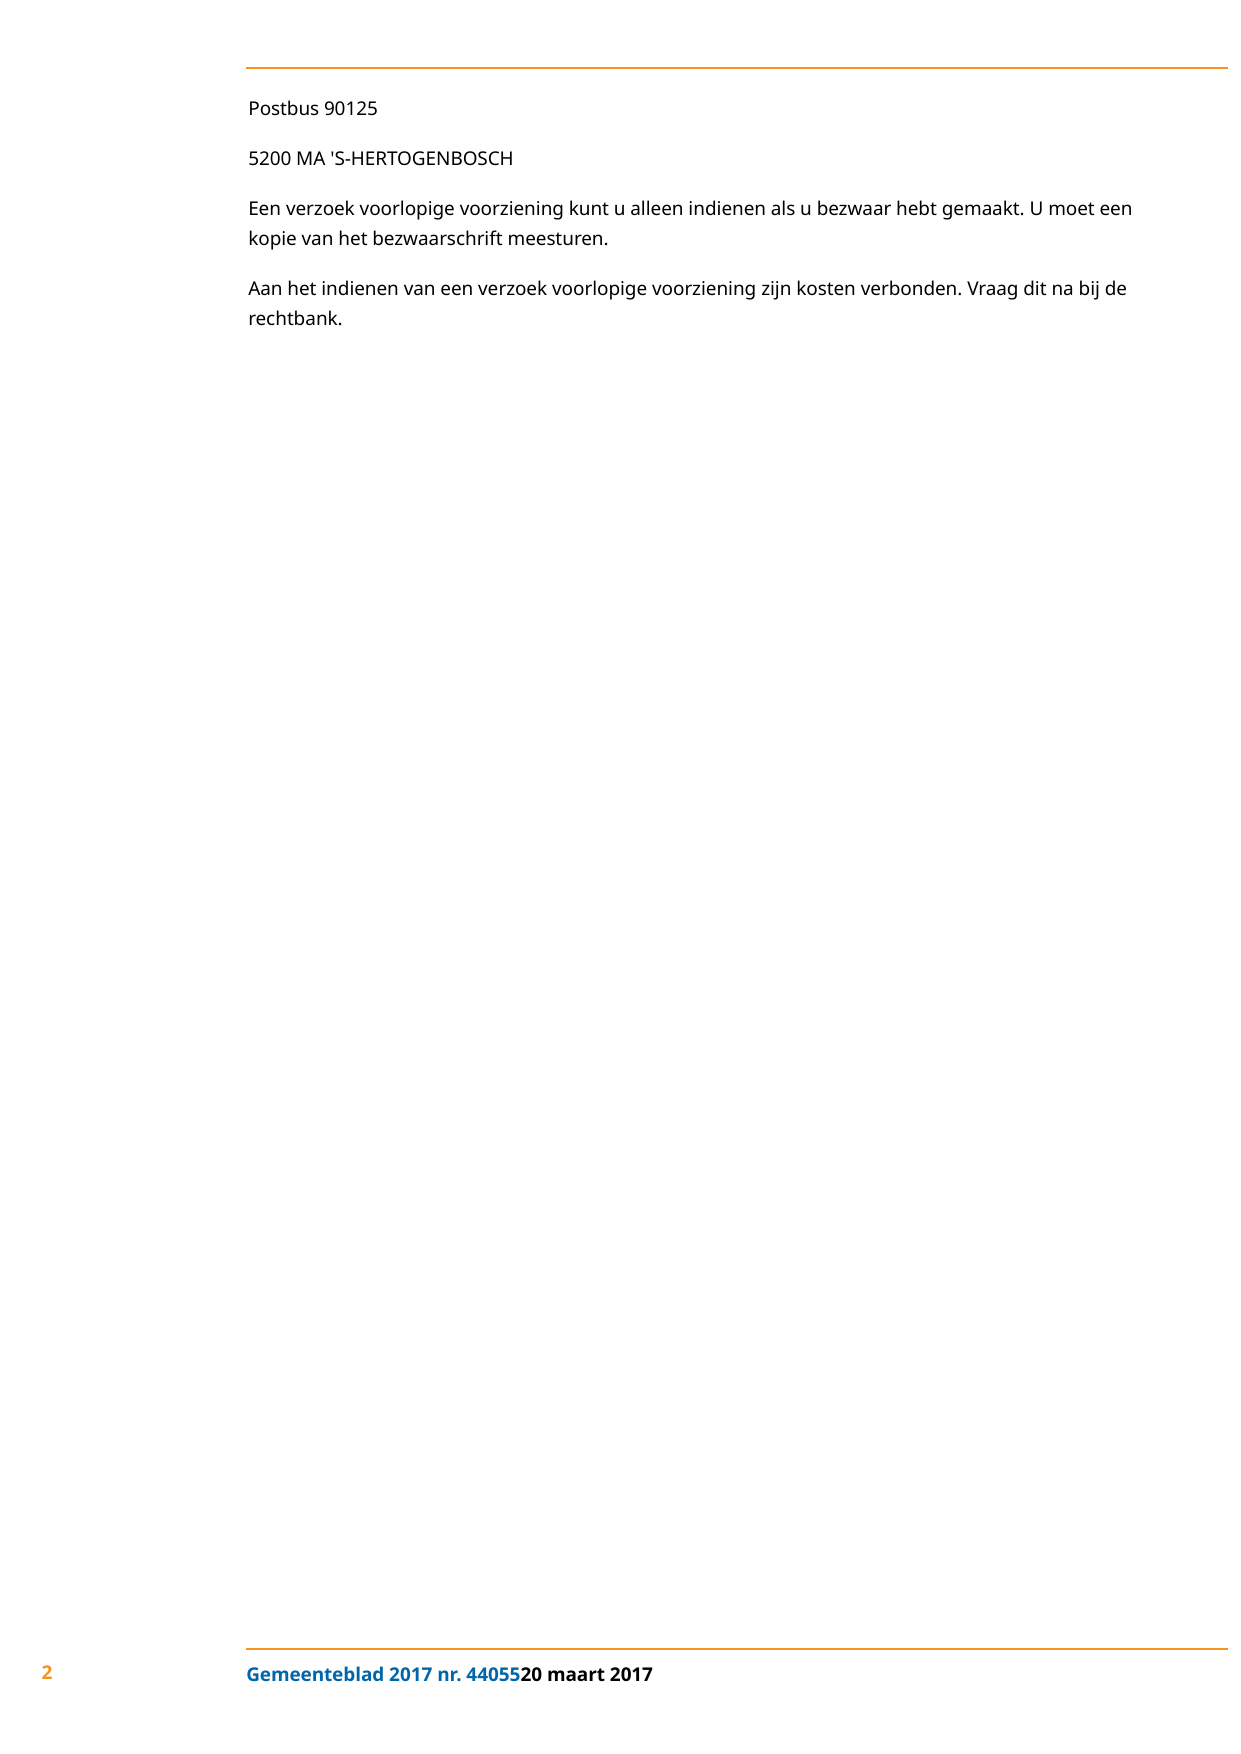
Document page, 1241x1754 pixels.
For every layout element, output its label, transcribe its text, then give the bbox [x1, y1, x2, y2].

text 5200 MA 'S-HERTOGENBOSCH [248, 145, 1152, 171]
text Aan het indienen van een verzoek voorlopige voorziening zijn kosten verbonden. Vraag dit na bij de rechtbank. [248, 276, 1152, 331]
text Postbus 90125 [248, 95, 1152, 121]
picture [41, 47, 231, 172]
text Een verzoek voorlopige voorziening kunt u alleen indienen als u bezwaar hebt gemaakt. U moet een kopie van het bezwaarschrift meesturen. [248, 196, 1152, 251]
